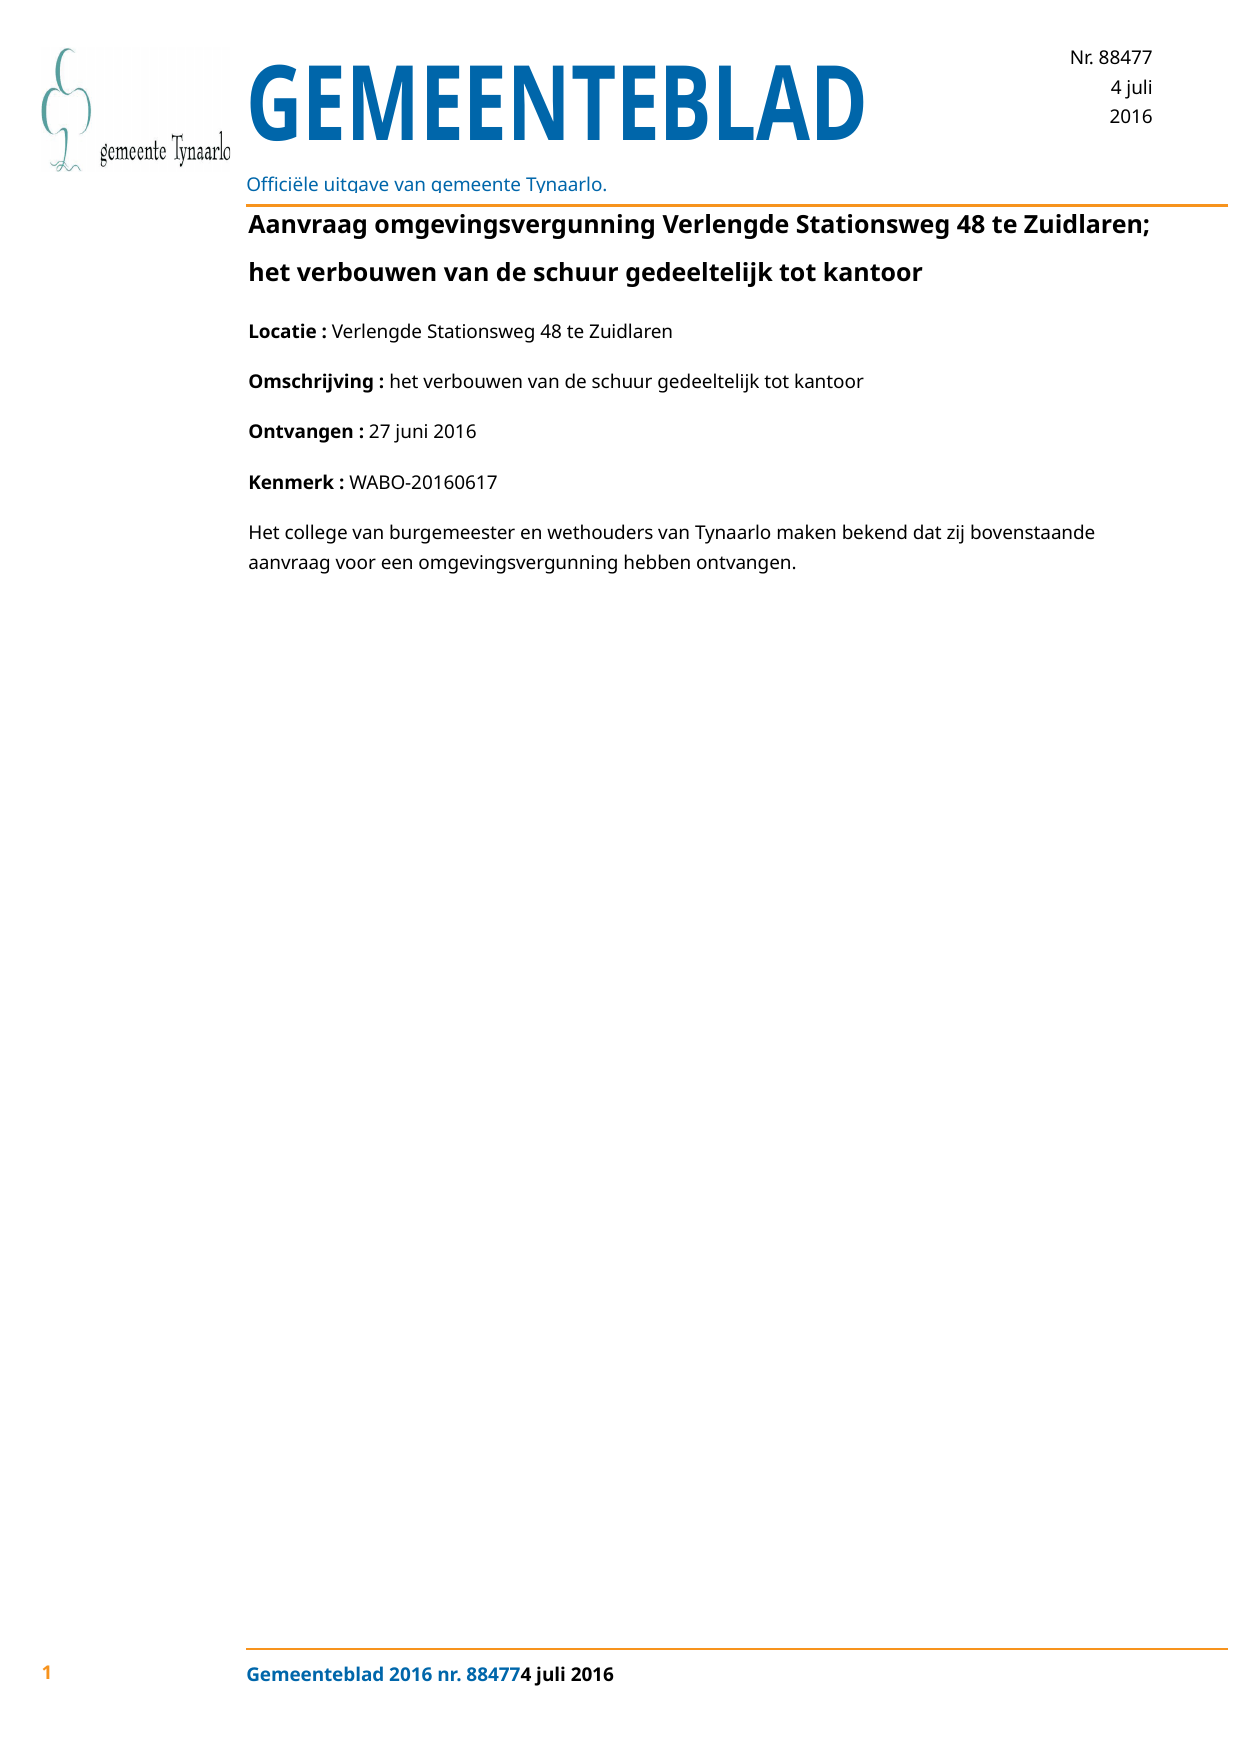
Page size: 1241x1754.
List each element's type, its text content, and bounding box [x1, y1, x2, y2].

text Omschrijving : het verbouwen van de schuur gedeeltelijk tot kantoor [248, 368, 1152, 394]
picture [41, 47, 231, 172]
text Het college van burgemeester en wethouders van Tynaarlo maken bekend dat zij bovenstaande aanvraag voor een omgevingsvergunning hebben ontvangen. [248, 519, 1152, 575]
text Locatie : Verlengde Stationsweg 48 te Zuidlaren [248, 318, 1152, 344]
text Kenmerk : WABO-20160617 [248, 469, 1152, 495]
text Aanvraag omgevingsvergunning Verlengde Stationsweg 48 te Zuidlaren; het verbouwen van de schuur gedeeltelijk tot kantoor [248, 207, 1152, 288]
text Ontvangen : 27 juni 2016 [248, 419, 1152, 444]
